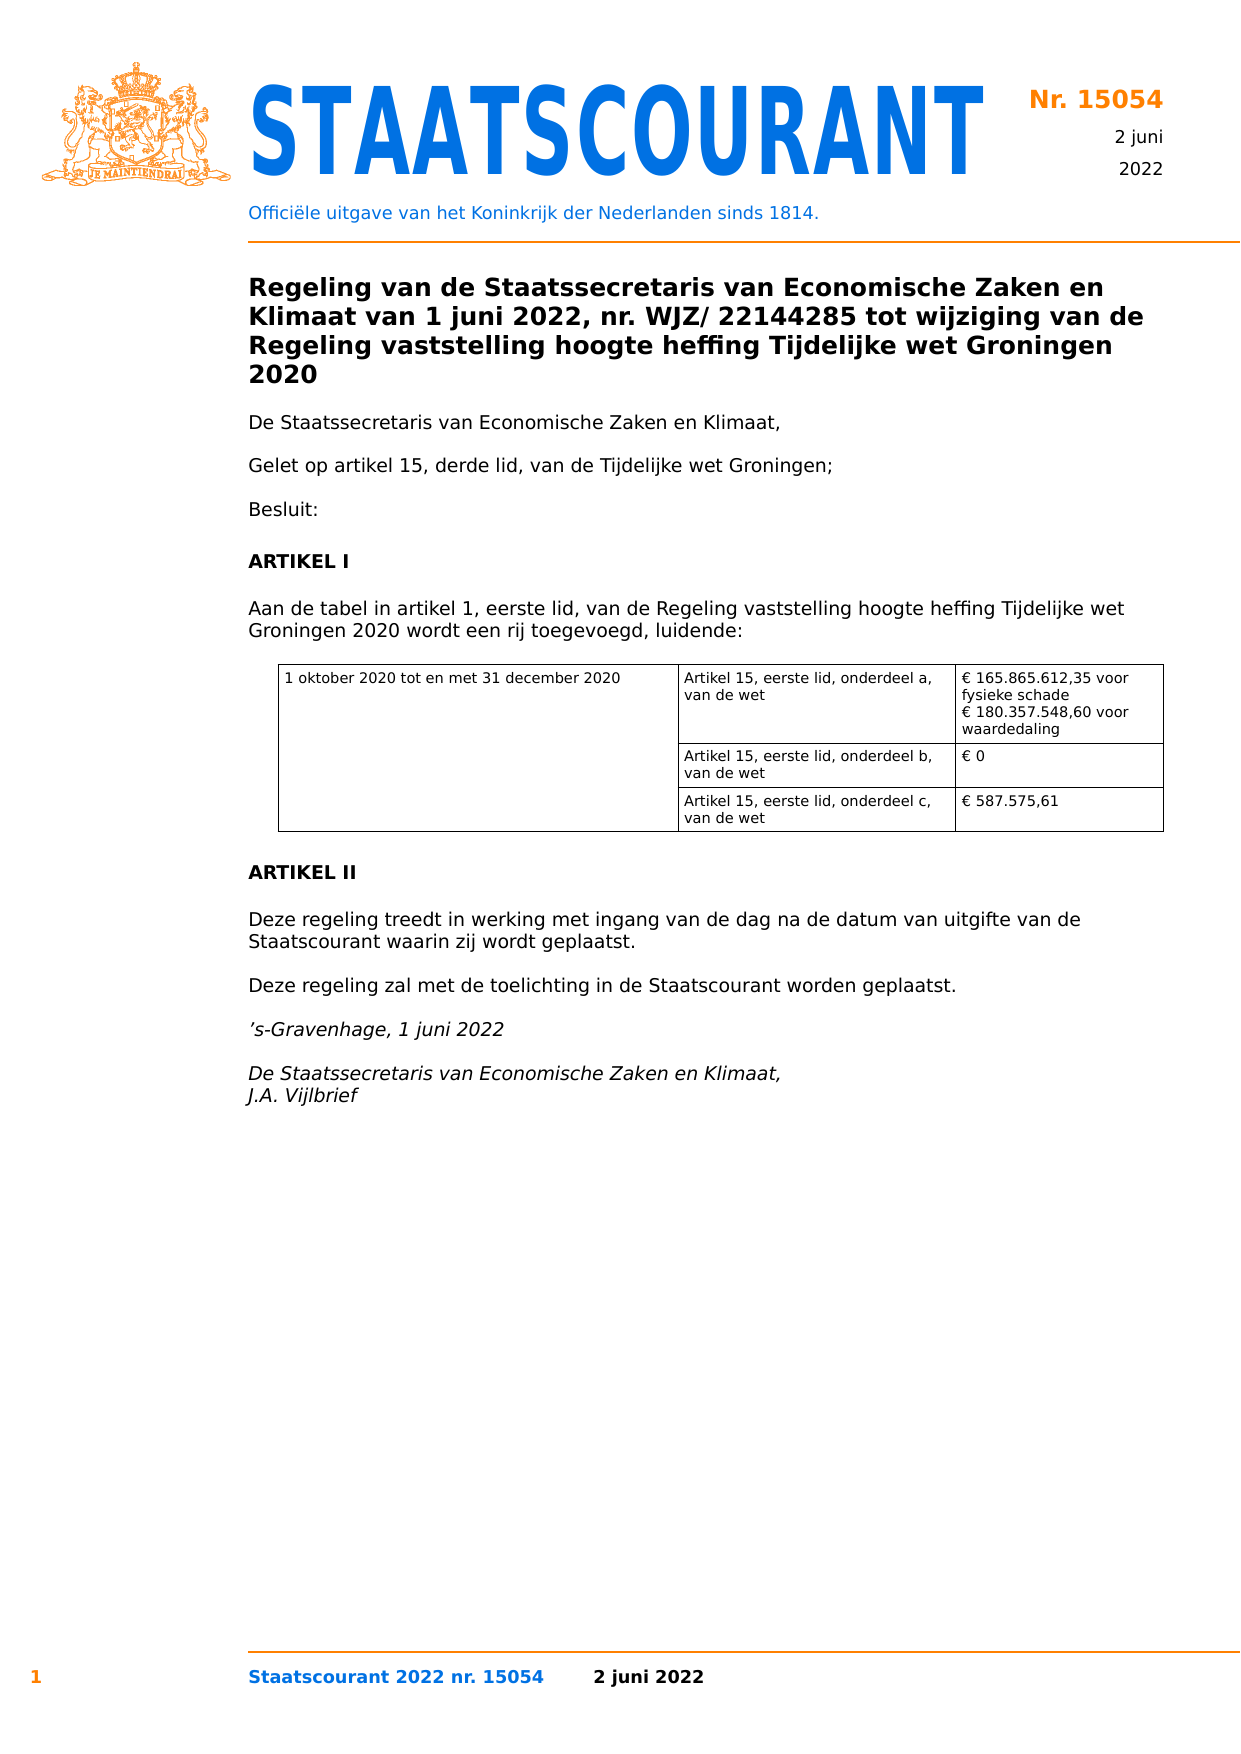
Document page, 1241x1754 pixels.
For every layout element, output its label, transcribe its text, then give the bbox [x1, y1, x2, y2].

table_header Artikel 15, eerste lid, onderdeel a, van de wet [679, 665, 955, 742]
table_cell € 0 [956, 744, 1163, 787]
subtitle ARTIKEL II [248, 862, 1163, 884]
text Gelet op artikel 15, derde lid, van de Tijdelijke wet Groningen; [248, 455, 1163, 477]
table_cell Artikel 15, eerste lid, onderdeel b, van de wet [679, 744, 955, 787]
table_cell Artikel 15, eerste lid, onderdeel c, van de wet [679, 788, 955, 831]
table_header [25, 62, 248, 241]
table_header € 165.865.612,35 voor fysieke schade € 180.357.548,60 voor waardedaling [956, 665, 1163, 742]
subtitle ARTIKEL I [248, 551, 1163, 573]
picture [41, 62, 231, 186]
table_cell € 587.575,61 [956, 788, 1163, 831]
table_header STAATSCOURANT [248, 62, 998, 203]
table_cell 2 juni [998, 121, 1240, 153]
table_header Nr. 15054 [998, 62, 1240, 121]
text Deze regeling zal met de toelichting in de Staatscourant worden geplaatst. [248, 975, 1163, 997]
table_header 1 oktober 2020 tot en met 31 december 2020 [279, 665, 678, 831]
text De Staatssecretaris van Economische Zaken en Klimaat, [248, 412, 1163, 433]
text De Staatssecretaris van Economische Zaken en Klimaat, J.A. Vijlbrief [248, 1063, 1163, 1107]
table_cell Officiële uitgave van het Koninkrijk der Nederlanden sinds 1814. [248, 203, 1240, 241]
text Besluit: [248, 499, 1163, 521]
text Aan de tabel in artikel 1, eerste lid, van de Regeling vaststelling hoogte heffing Tijdelijke wet Groningen 2020 wordt een rij toegevoegd, luidende: [248, 598, 1163, 642]
text ’s-Gravenhage, 1 juni 2022 [248, 1019, 1163, 1041]
text Deze regeling treedt in werking met ingang van de dag na de datum van uitgifte van de Staatscourant waarin zij wordt geplaatst. [248, 909, 1163, 953]
table_cell 2022 [998, 153, 1240, 203]
subtitle Regeling van de Staatssecretaris van Economische Zaken en Klimaat van 1 juni 2022, nr. WJZ/ 22144285 tot wijziging van de Regeling vaststelling hoogte heffing Tijdelijke wet Groningen 2020 [248, 273, 1163, 390]
